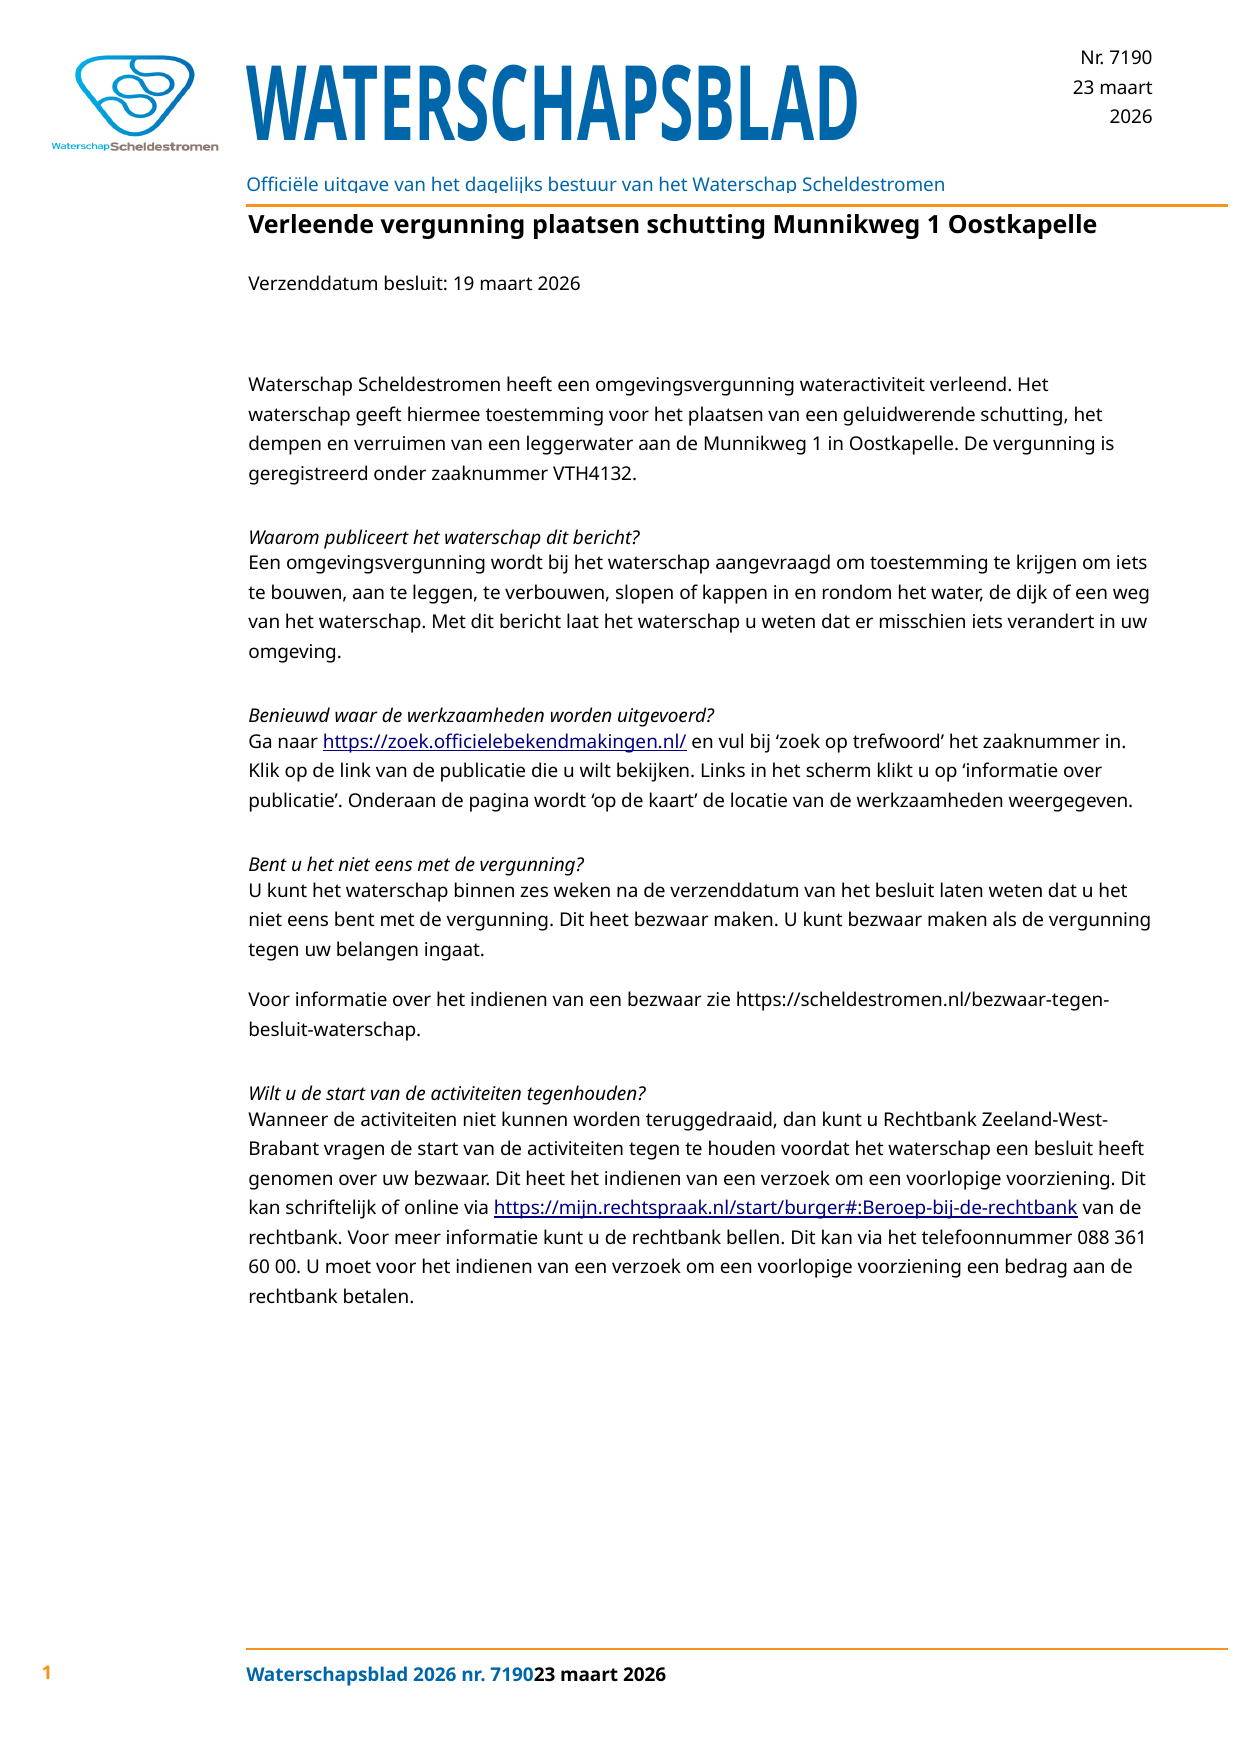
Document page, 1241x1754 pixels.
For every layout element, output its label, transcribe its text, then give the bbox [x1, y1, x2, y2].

text Een omgevingsvergunning wordt bij het waterschap aangevraagd om toestemming te krijgen om iets te bouwen, aan te leggen, te verbouwen, slopen of kappen in en rondom het water, de dijk of een weg van het waterschap. Met dit bericht laat het waterschap u weten dat er misschien iets verandert in uw omgeving. [248, 549, 1152, 664]
text Waarom publiceert het waterschap dit bericht? [248, 524, 1152, 549]
text Ga naar https://zoek.officielebekendmakingen.nl/ en vul bij ‘zoek op trefwoord’ het zaaknummer in. Klik op de link van de publicatie die u wilt bekijken. Links in het scherm klikt u op ‘informatie over publicatie’. Onderaan de pagina wordt ‘op de kaart’ de locatie van de werkzaamheden weergegeven. [248, 728, 1152, 813]
text Verleende vergunning plaatsen schutting Munnikweg 1 Oostkapelle [248, 207, 1152, 241]
text Wanneer de activiteiten niet kunnen worden teruggedraaid, dan kunt u Rechtbank Zeeland-West-Brabant vragen de start van de activiteiten tegen te houden voordat het waterschap een besluit heeft genomen over uw bezwaar. Dit heet het indienen van een verzoek om een voorlopige voorziening. Dit kan schriftelijk of online via https://mijn.rechtspraak.nl/start/burger#:Beroep-bij-de-rechtbank van de rechtbank. Voor meer informatie kunt u de rechtbank bellen. Dit kan via het telefoonnummer 088 361 60 00. U moet voor het indienen van een verzoek om een voorlopige voorziening een bedrag aan de rechtbank betalen. [248, 1106, 1152, 1309]
text Verzenddatum besluit: 19 maart 2026 [248, 270, 1152, 296]
text Bent u het niet eens met de vergunning? [248, 851, 1152, 877]
text Voor informatie over het indienen van een bezwaar zie https://scheldestromen.nl/bezwaar-tegen-besluit-waterschap. [248, 986, 1152, 1042]
text Benieuwd waar de werkzaamheden worden uitgevoerd? [248, 702, 1152, 728]
text U kunt het waterschap binnen zes weken na de verzenddatum van het besluit laten weten dat u het niet eens bent met de vergunning. Dit heet bezwaar maken. U kunt bezwaar maken als de vergunning tegen uw belangen ingaat. [248, 877, 1152, 962]
picture [41, 47, 231, 172]
text Wilt u de start van de activiteiten tegenhouden? [248, 1080, 1152, 1106]
text Waterschap Scheldestromen heeft een omgevingsvergunning wateractiviteit verleend. Het waterschap geeft hiermee toestemming voor het plaatsen van een geluidwerende schutting, het dempen en verruimen van een leggerwater aan de Munnikweg 1 in Oostkapelle. De vergunning is geregistreerd onder zaaknummer VTH4132. [248, 371, 1152, 486]
